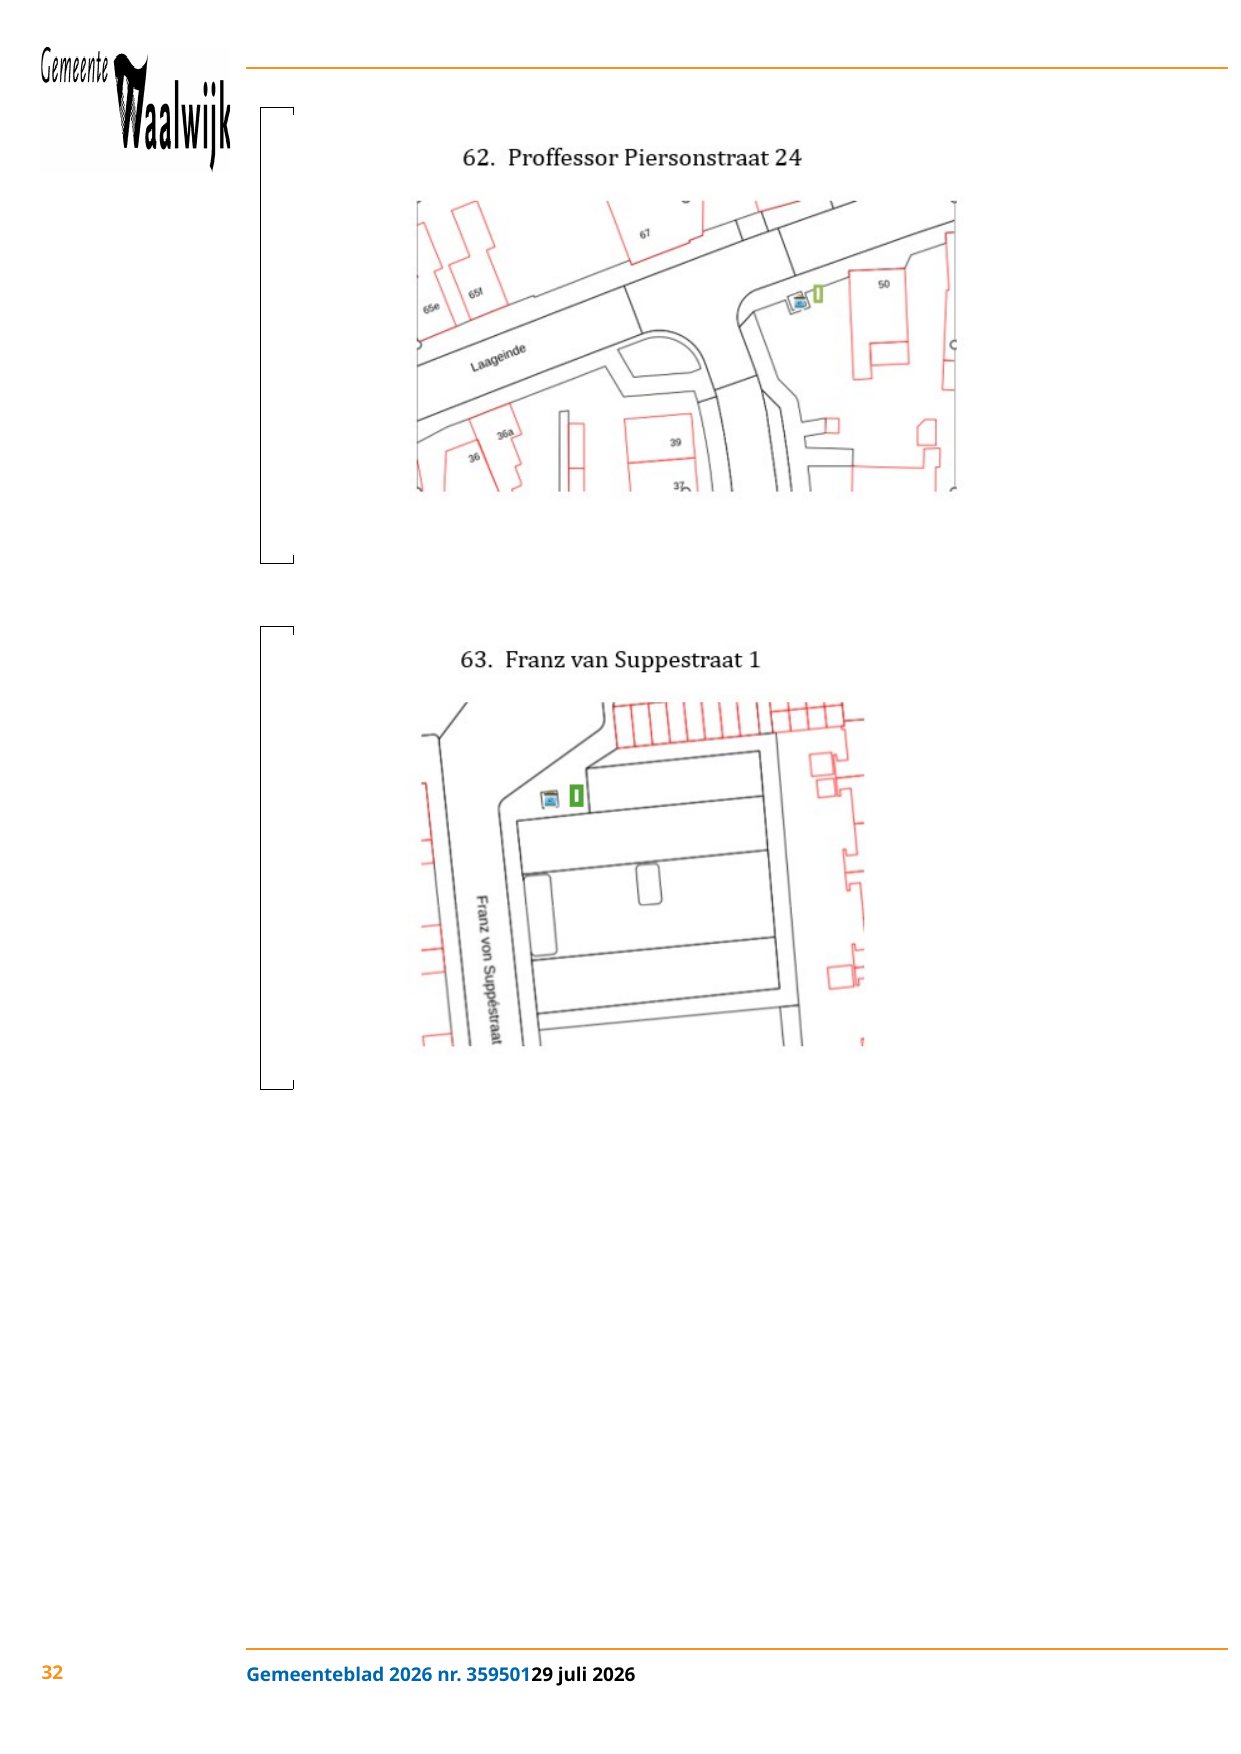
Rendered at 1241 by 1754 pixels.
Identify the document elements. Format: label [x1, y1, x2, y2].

picture [268, 635, 1155, 1080]
picture [41, 47, 231, 172]
picture [268, 115, 1155, 555]
